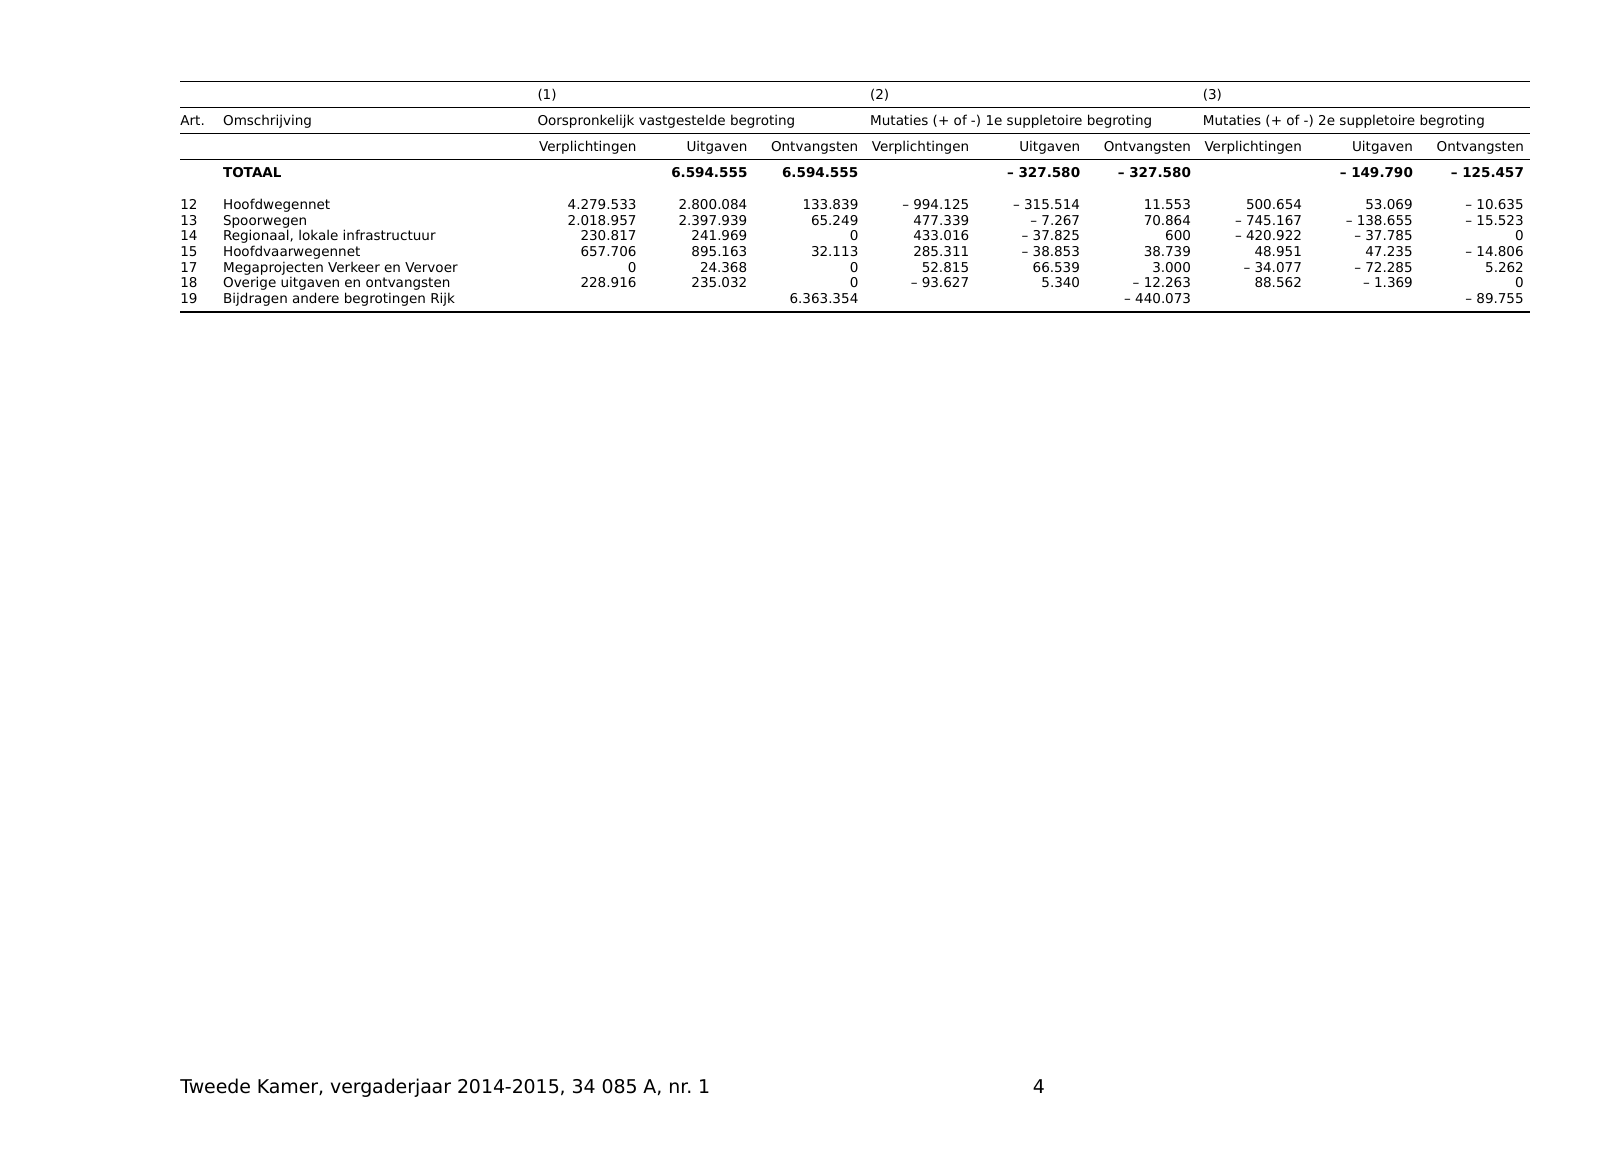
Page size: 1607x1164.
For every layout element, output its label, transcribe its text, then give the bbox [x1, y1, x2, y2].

table_cell [1197, 160, 1307, 181]
table_cell 6.363.354 [753, 291, 864, 311]
table_cell Art. [180, 108, 217, 133]
table_cell – 327.580 [1086, 160, 1197, 181]
table_header (1) [531, 82, 864, 107]
table_cell – 10.635 [1419, 197, 1529, 212]
table_cell 88.562 [1197, 275, 1307, 291]
table_cell [180, 160, 217, 181]
table_cell 0 [1419, 228, 1529, 244]
table_cell 4.279.533 [531, 197, 642, 212]
table_cell Verplichtingen [1197, 134, 1307, 159]
table_cell 600 [1086, 228, 1197, 244]
table_cell [217, 134, 531, 159]
table_cell 14 [180, 228, 217, 244]
table_cell [531, 181, 642, 197]
table_cell – 315.514 [975, 197, 1086, 212]
table_cell [1197, 291, 1307, 311]
table_cell 11.553 [1086, 197, 1197, 212]
table_cell Omschrijving [217, 108, 531, 133]
table_cell 0 [753, 228, 864, 244]
table_cell 18 [180, 275, 217, 291]
table_cell 285.311 [864, 244, 975, 259]
table_cell [180, 134, 217, 159]
table_cell 5.340 [975, 275, 1086, 291]
table_cell – 34.077 [1197, 260, 1307, 275]
table_cell Ontvangsten [1419, 134, 1529, 159]
table_header (2) [864, 82, 1197, 107]
table_cell 48.951 [1197, 244, 1307, 259]
table_cell [1086, 181, 1197, 197]
table_cell – 89.755 [1419, 291, 1529, 311]
table_cell – 994.125 [864, 197, 975, 212]
table_cell 433.016 [864, 228, 975, 244]
table_cell Uitgaven [1308, 134, 1418, 159]
table_cell 235.032 [642, 275, 753, 291]
table_cell 65.249 [753, 212, 864, 228]
table_cell [864, 291, 975, 311]
table_cell [531, 291, 642, 311]
table_cell Megaprojecten Verkeer en Vervoer [217, 260, 531, 275]
table_cell Regionaal, lokale infrastructuur [217, 228, 531, 244]
table_cell [180, 181, 217, 197]
table_cell 2.800.084 [642, 197, 753, 212]
table_cell [753, 181, 864, 197]
table_cell 52.815 [864, 260, 975, 275]
table_cell 0 [753, 275, 864, 291]
table_cell 895.163 [642, 244, 753, 259]
table_cell [217, 181, 531, 197]
table_cell 6.594.555 [753, 160, 864, 181]
table_cell 38.739 [1086, 244, 1197, 259]
table_cell 133.839 [753, 197, 864, 212]
table_cell 3.000 [1086, 260, 1197, 275]
table_cell – 138.655 [1308, 212, 1418, 228]
table_cell – 149.790 [1308, 160, 1418, 181]
table_cell 230.817 [531, 228, 642, 244]
table_cell 24.368 [642, 260, 753, 275]
table_cell Mutaties (+ of -) 1e suppletoire begroting [864, 108, 1197, 133]
table_cell 15 [180, 244, 217, 259]
table_cell 19 [180, 291, 217, 311]
table_cell Mutaties (+ of -) 2e suppletoire begroting [1197, 108, 1529, 133]
table_cell 500.654 [1197, 197, 1307, 212]
table_cell 0 [531, 260, 642, 275]
table_cell – 37.785 [1308, 228, 1418, 244]
table_cell – 745.167 [1197, 212, 1307, 228]
table_cell – 37.825 [975, 228, 1086, 244]
table_cell 12 [180, 197, 217, 212]
table_cell – 72.285 [1308, 260, 1418, 275]
table_cell [531, 160, 642, 181]
table_cell Overige uitgaven en ontvangsten [217, 275, 531, 291]
table_cell [864, 181, 975, 197]
table_cell Spoorwegen [217, 212, 531, 228]
table_cell – 440.073 [1086, 291, 1197, 311]
table_cell [1197, 181, 1307, 197]
table_cell Hoofdvaarwegennet [217, 244, 531, 259]
table_cell Ontvangsten [753, 134, 864, 159]
table_cell – 15.523 [1419, 212, 1529, 228]
table_cell 241.969 [642, 228, 753, 244]
table_cell [642, 181, 753, 197]
table_cell 47.235 [1308, 244, 1418, 259]
table_cell 17 [180, 260, 217, 275]
table_cell 477.339 [864, 212, 975, 228]
table_cell 70.864 [1086, 212, 1197, 228]
table_cell – 1.369 [1308, 275, 1418, 291]
table_cell – 12.263 [1086, 275, 1197, 291]
table_cell Uitgaven [975, 134, 1086, 159]
table_cell [864, 160, 975, 181]
table_cell Oorspronkelijk vastgestelde begroting [531, 108, 864, 133]
table_cell Ontvangsten [1086, 134, 1197, 159]
table_cell 657.706 [531, 244, 642, 259]
table_cell 5.262 [1419, 260, 1529, 275]
table_cell [642, 291, 753, 311]
table_cell 2.018.957 [531, 212, 642, 228]
table_cell – 125.457 [1419, 160, 1529, 181]
table_cell – 93.627 [864, 275, 975, 291]
table_cell 6.594.555 [642, 160, 753, 181]
table_cell 53.069 [1308, 197, 1418, 212]
table_cell [1419, 181, 1529, 197]
table_cell [975, 291, 1086, 311]
table_cell 32.113 [753, 244, 864, 259]
table_cell – 14.806 [1419, 244, 1529, 259]
table_cell Verplichtingen [864, 134, 975, 159]
table_cell 0 [753, 260, 864, 275]
table_cell TOTAAL [217, 160, 531, 181]
table_cell 0 [1419, 275, 1529, 291]
table_header [217, 82, 531, 107]
table_cell Verplichtingen [531, 134, 642, 159]
table_cell 2.397.939 [642, 212, 753, 228]
table_cell – 38.853 [975, 244, 1086, 259]
table_cell – 420.922 [1197, 228, 1307, 244]
table_cell 66.539 [975, 260, 1086, 275]
table_cell Bijdragen andere begrotingen Rijk [217, 291, 531, 311]
table_header [180, 82, 217, 107]
table_cell [1308, 181, 1418, 197]
table_cell Hoofdwegennet [217, 197, 531, 212]
table_cell – 327.580 [975, 160, 1086, 181]
table_header (3) [1197, 82, 1529, 107]
table_cell 13 [180, 212, 217, 228]
table_cell 228.916 [531, 275, 642, 291]
table_cell – 7.267 [975, 212, 1086, 228]
table_cell [975, 181, 1086, 197]
table_cell Uitgaven [642, 134, 753, 159]
table_cell [1308, 291, 1418, 311]
